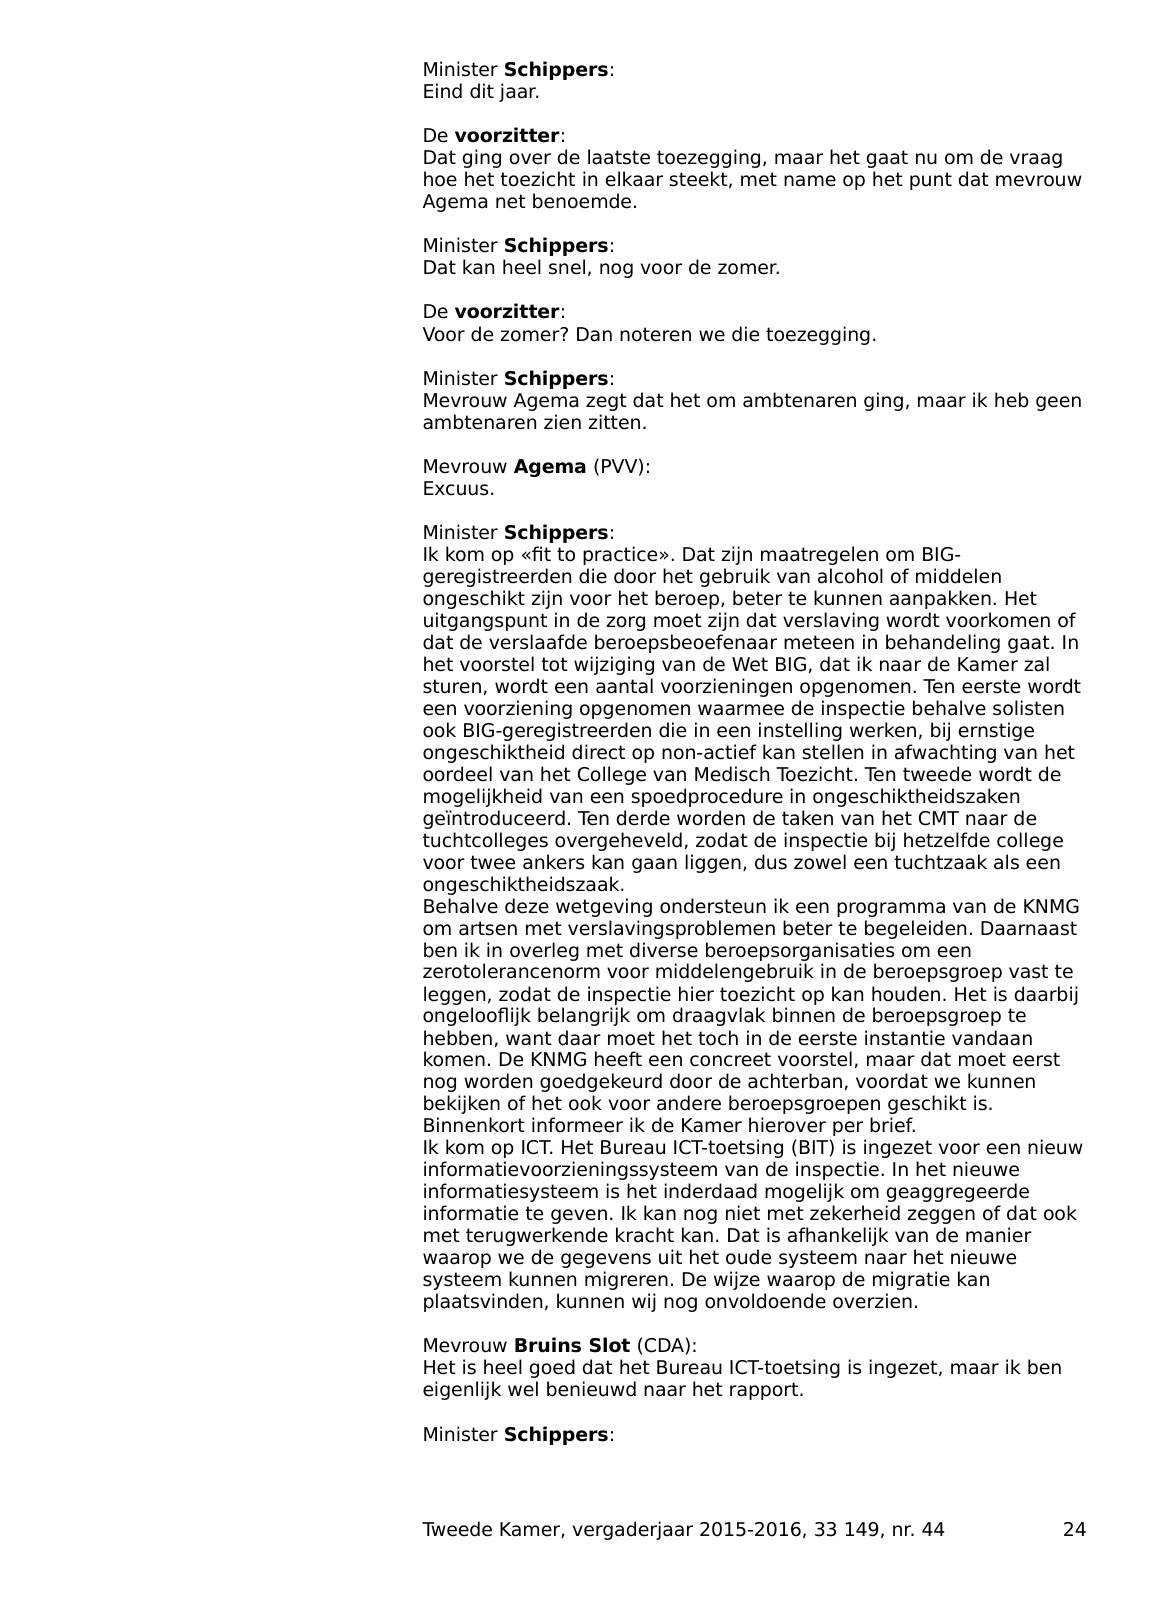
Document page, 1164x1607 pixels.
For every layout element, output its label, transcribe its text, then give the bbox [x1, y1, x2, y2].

text Minister Schippers: [422, 522, 1087, 544]
text Excuus. [422, 478, 1087, 500]
text Voor de zomer? Dan noteren we die toezegging. [422, 323, 1087, 345]
text Mevrouw Agema (PVV): [422, 456, 1087, 478]
text Minister Schippers: [422, 1423, 1087, 1445]
text Dat ging over de laatste toezegging, maar het gaat nu om de vraag hoe het toezicht in elkaar steekt, met name op het punt dat mevrouw Agema net benoemde. [422, 147, 1087, 213]
text Minister Schippers: [422, 235, 1087, 257]
text De voorzitter: [422, 301, 1087, 323]
text De voorzitter: [422, 125, 1087, 147]
text Minister Schippers: [422, 368, 1087, 389]
text Mevrouw Bruins Slot (CDA): [422, 1335, 1087, 1357]
text Behalve deze wetgeving ondersteun ik een programma van de KNMG om artsen met verslavingsproblemen beter te begeleiden. Daarnaast ben ik in overleg met diverse beroepsorganisaties om een zerotolerancenorm voor middelengebruik in de beroepsgroep vast te leggen, zodat de inspectie hier toezicht op kan houden. Het is daarbij ongelooflijk belangrijk om draagvlak binnen de beroepsgroep te hebben, want daar moet het toch in de eerste instantie vandaan komen. De KNMG heeft een concreet voorstel, maar dat moet eerst nog worden goedgekeurd door de achterban, voordat we kunnen bekijken of het ook voor andere beroepsgroepen geschikt is. Binnenkort informeer ik de Kamer hierover per brief. [422, 896, 1087, 1137]
text Minister Schippers: [422, 59, 1087, 81]
text Eind dit jaar. [422, 81, 1087, 103]
text Dat kan heel snel, nog voor de zomer. [422, 257, 1087, 279]
text Het is heel goed dat het Bureau ICT-toetsing is ingezet, maar ik ben eigenlijk wel benieuwd naar het rapport. [422, 1357, 1087, 1401]
text Ik kom op ICT. Het Bureau ICT-toetsing (BIT) is ingezet voor een nieuw informatievoorzieningssysteem van de inspectie. In het nieuwe informatiesysteem is het inderdaad mogelijk om geaggregeerde informatie te geven. Ik kan nog niet met zekerheid zeggen of dat ook met terugwerkende kracht kan. Dat is afhankelijk van de manier waarop we de gegevens uit het oude systeem naar het nieuwe systeem kunnen migreren. De wijze waarop de migratie kan plaatsvinden, kunnen wij nog onvoldoende overzien. [422, 1137, 1087, 1313]
text Mevrouw Agema zegt dat het om ambtenaren ging, maar ik heb geen ambtenaren zien zitten. [422, 389, 1087, 433]
text Ik kom op «fit to practice». Dat zijn maatregelen om BIG-geregistreerden die door het gebruik van alcohol of middelen ongeschikt zijn voor het beroep, beter te kunnen aanpakken. Het uitgangspunt in de zorg moet zijn dat verslaving wordt voorkomen of dat de verslaafde beroepsbeoefenaar meteen in behandeling gaat. In het voorstel tot wijziging van de Wet BIG, dat ik naar de Kamer zal sturen, wordt een aantal voorzieningen opgenomen. Ten eerste wordt een voorziening opgenomen waarmee de inspectie behalve solisten ook BIG-geregistreerden die in een instelling werken, bij ernstige ongeschiktheid direct op non-actief kan stellen in afwachting van het oordeel van het College van Medisch Toezicht. Ten tweede wordt de mogelijkheid van een spoedprocedure in ongeschiktheidszaken geïntroduceerd. Ten derde worden de taken van het CMT naar de tuchtcolleges overgeheveld, zodat de inspectie bij hetzelfde college voor twee ankers kan gaan liggen, dus zowel een tuchtzaak als een ongeschiktheidszaak. [422, 544, 1087, 896]
